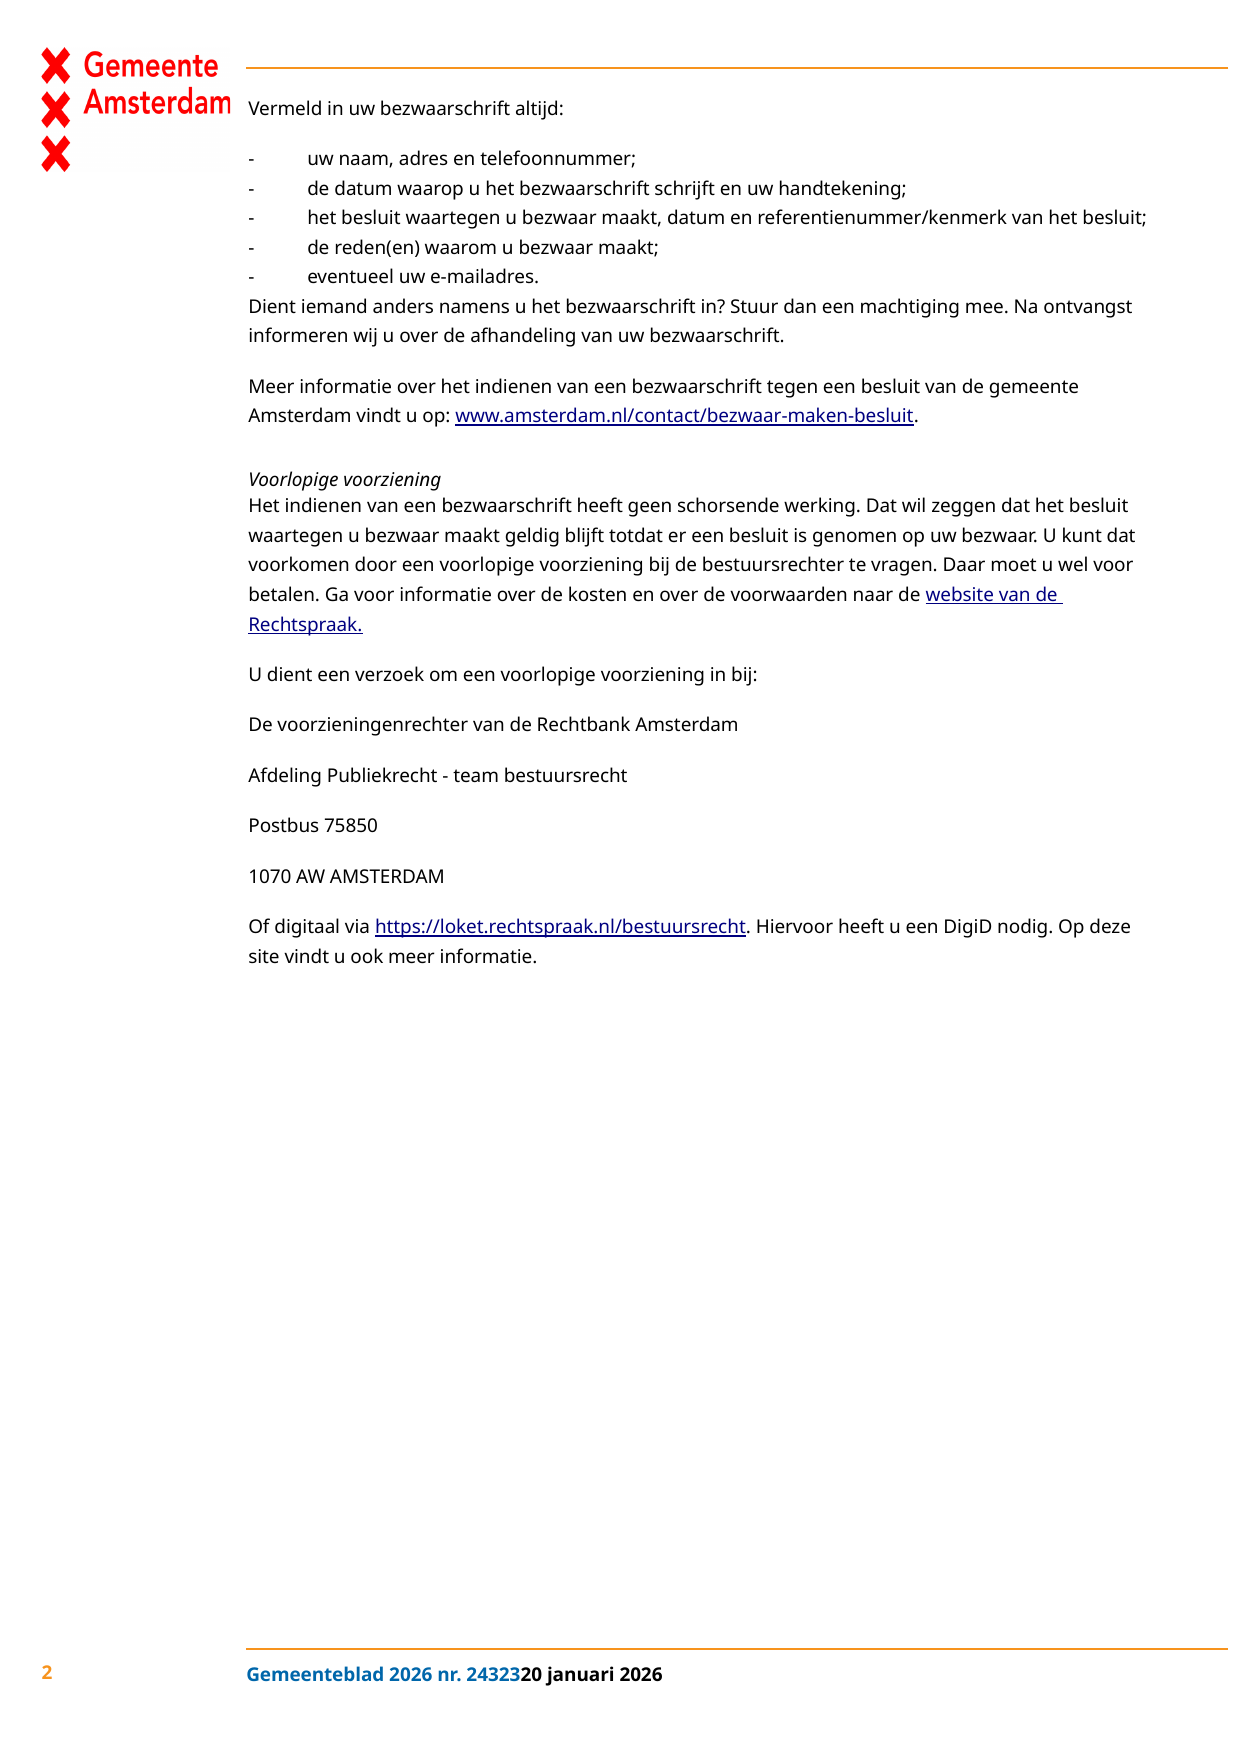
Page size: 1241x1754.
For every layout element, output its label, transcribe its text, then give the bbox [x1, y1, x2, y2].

text Voorlopige voorziening [248, 467, 1152, 492]
text Meer informatie over het indienen van een bezwaarschrift tegen een besluit van de gemeente Amsterdam vindt u op: www.amsterdam.nl/contact/bezwaar-maken-besluit. [248, 373, 1152, 428]
list het besluit waartegen u bezwaar maakt, datum en referentienummer/kenmerk van het besluit; [248, 204, 1152, 230]
text Het indienen van een bezwaarschrift heeft geen schorsende werking. Dat wil zeggen dat het besluit waartegen u bezwaar maakt geldig blijft totdat er een besluit is genomen op uw bezwaar. U kunt dat voorkomen door een voorlopige voorziening bij de bestuursrechter te vragen. Daar moet u wel voor betalen. Ga voor informatie over de kosten en over de voorwaarden naar de website van de Rechtspraak. [248, 492, 1152, 636]
picture [41, 47, 231, 172]
list uw naam, adres en telefoonnummer; [248, 145, 1152, 171]
list de datum waarop u het bezwaarschrift schrijft en uw handtekening; [248, 175, 1152, 201]
text De voorzieningenrechter van de Rechtbank Amsterdam [248, 712, 1152, 737]
list de reden(en) waarom u bezwaar maakt; [248, 234, 1152, 260]
text U dient een verzoek om een voorlopige voorziening in bij: [248, 661, 1152, 687]
text Postbus 75850 [248, 812, 1152, 838]
text Dient iemand anders namens u het bezwaarschrift in? Stuur dan een machtiging mee. Na ontvangst informeren wij u over de afhandeling van uw bezwaarschrift. [248, 293, 1152, 348]
list eventueel uw e-mailadres. [248, 263, 1152, 289]
text Of digitaal via https://loket.rechtspraak.nl/bestuursrecht. Hiervoor heeft u een DigiD nodig. Op deze site vindt u ook meer informatie. [248, 913, 1152, 968]
text Vermeld in uw bezwaarschrift altijd: [248, 95, 1152, 121]
text Afdeling Publiekrecht - team bestuursrecht [248, 762, 1152, 788]
text 1070 AW AMSTERDAM [248, 863, 1152, 888]
